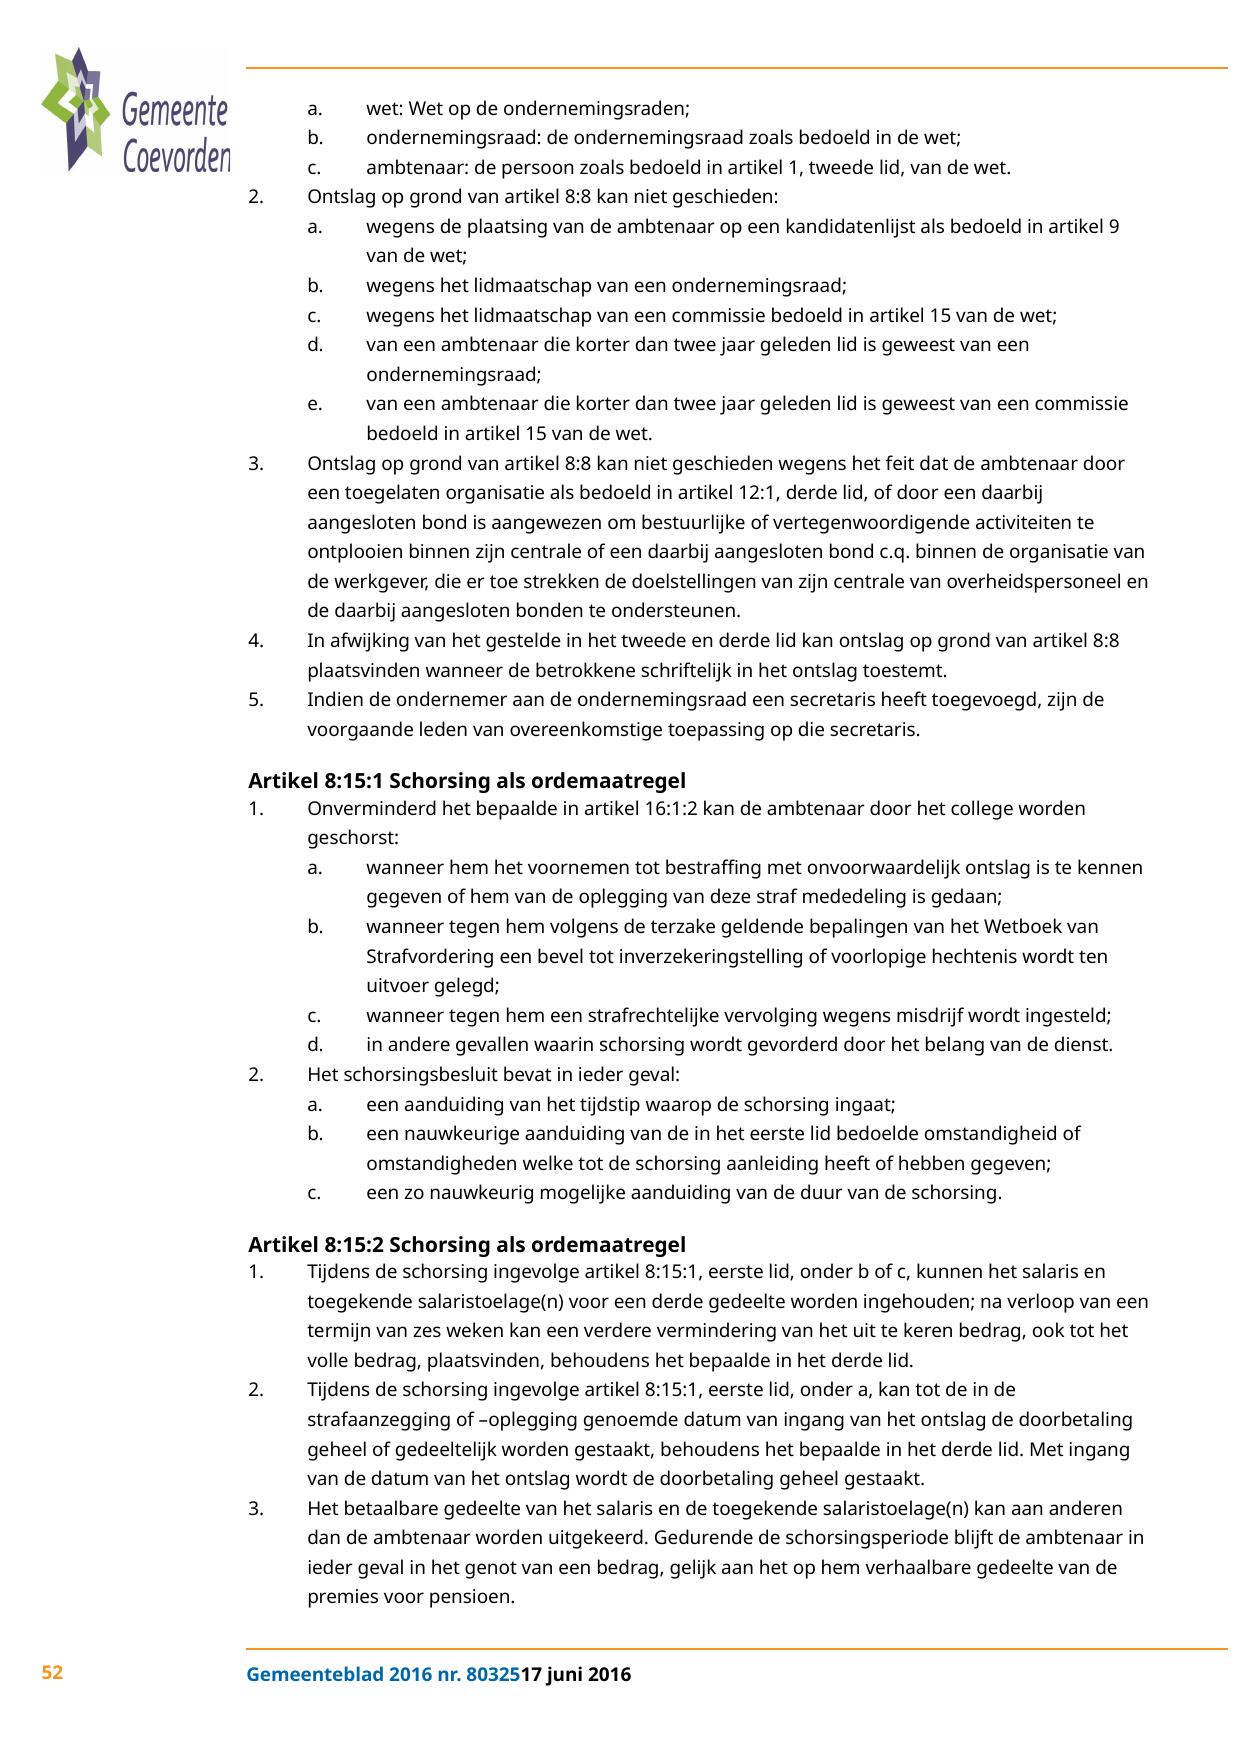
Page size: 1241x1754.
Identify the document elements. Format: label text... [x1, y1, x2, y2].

list Het betaalbare gedeelte van het salaris en de toegekende salaristoelage(n) kan aan anderen dan de ambtenaar worden uitgekeerd. Gedurende de schorsingsperiode blijft de ambtenaar in ieder geval in het genot van een bedrag, gelijk aan het op hem verhaalbare gedeelte van de premies voor pensioen. [248, 1495, 1152, 1609]
list wegens het lidmaatschap van een commissie bedoeld in artikel 15 van de wet; [307, 302, 1152, 328]
list Onverminderd het bepaalde in artikel 16:1:2 kan de ambtenaar door het college worden geschorst: [248, 795, 1152, 850]
list wanneer tegen hem een strafrechtelijke vervolging wegens misdrijf wordt ingesteld; [307, 1002, 1152, 1028]
list van een ambtenaar die korter dan twee jaar geleden lid is geweest van een commissie bedoeld in artikel 15 van de wet. [307, 391, 1152, 446]
list Het schorsingsbesluit bevat in ieder geval: [248, 1061, 1152, 1087]
text Artikel 8:15:1 Schorsing als ordemaatregel [248, 766, 1152, 795]
picture [41, 47, 231, 172]
list een nauwkeurige aanduiding van de in het eerste lid bedoelde omstandigheid of omstandigheden welke tot de schorsing aanleiding heeft of hebben gegeven; [307, 1120, 1152, 1176]
list wegens het lidmaatschap van een ondernemingsraad; [307, 272, 1152, 298]
list ondernemingsraad: de ondernemingsraad zoals bedoeld in de wet; [307, 124, 1152, 150]
list Tijdens de schorsing ingevolge artikel 8:15:1, eerste lid, onder a, kan tot de in de strafaanzegging of –oplegging genoemde datum van ingang van het ontslag de doorbetaling geheel of gedeeltelijk worden gestaakt, behoudens het bepaalde in het derde lid. Met ingang van de datum van het ontslag wordt de doorbetaling geheel gestaakt. [248, 1377, 1152, 1491]
list een zo nauwkeurig mogelijke aanduiding van de duur van de schorsing. [307, 1179, 1152, 1205]
list wanneer tegen hem volgens de terzake geldende bepalingen van het Wetboek van Strafvordering een bevel tot inverzekeringstelling of voorlopige hechtenis wordt ten uitvoer gelegd; [307, 913, 1152, 998]
list van een ambtenaar die korter dan twee jaar geleden lid is geweest van een ondernemingsraad; [307, 331, 1152, 387]
list een aanduiding van het tijdstip waarop de schorsing ingaat; [307, 1091, 1152, 1116]
list Indien de ondernemer aan de ondernemingsraad een secretaris heeft toegevoegd, zijn de voorgaande leden van overeenkomstige toepassing op die secretaris. [248, 686, 1152, 742]
list Tijdens de schorsing ingevolge artikel 8:15:1, eerste lid, onder b of c, kunnen het salaris en toegekende salaristoelage(n) voor een derde gedeelte worden ingehouden; na verloop van een termijn van zes weken kan een verdere vermindering van het uit te keren bedrag, ook tot het volle bedrag, plaatsvinden, behoudens het bepaalde in het derde lid. [248, 1258, 1152, 1373]
list ambtenaar: de persoon zoals bedoeld in artikel 1, tweede lid, van de wet. [307, 154, 1152, 180]
list wanneer hem het voornemen tot bestraffing met onvoorwaardelijk ontslag is te kennen gegeven of hem van de oplegging van deze straf mededeling is gedaan; [307, 854, 1152, 909]
list wet: Wet op de ondernemingsraden; [307, 95, 1152, 121]
list in andere gevallen waarin schorsing wordt gevorderd door het belang van de dienst. [307, 1032, 1152, 1057]
list Ontslag op grond van artikel 8:8 kan niet geschieden wegens het feit dat de ambtenaar door een toegelaten organisatie als bedoeld in artikel 12:1, derde lid, of door een daarbij aangesloten bond is aangewezen om bestuurlijke of vertegenwoordigende activiteiten te ontplooien binnen zijn centrale of een daarbij aangesloten bond c.q. binnen de organisatie van de werkgever, die er toe strekken de doelstellingen van zijn centrale van overheidspersoneel en de daarbij aangesloten bonden te ondersteunen. [248, 450, 1152, 623]
text Artikel 8:15:2 Schorsing als ordemaatregel [248, 1230, 1152, 1258]
list In afwijking van het gestelde in het tweede en derde lid kan ontslag op grond van artikel 8:8 plaatsvinden wanneer de betrokkene schriftelijk in het ontslag toestemt. [248, 627, 1152, 683]
list wegens de plaatsing van de ambtenaar op een kandidatenlijst als bedoeld in artikel 9 van de wet; [307, 213, 1152, 268]
list Ontslag op grond van artikel 8:8 kan niet geschieden: [248, 183, 1152, 209]
